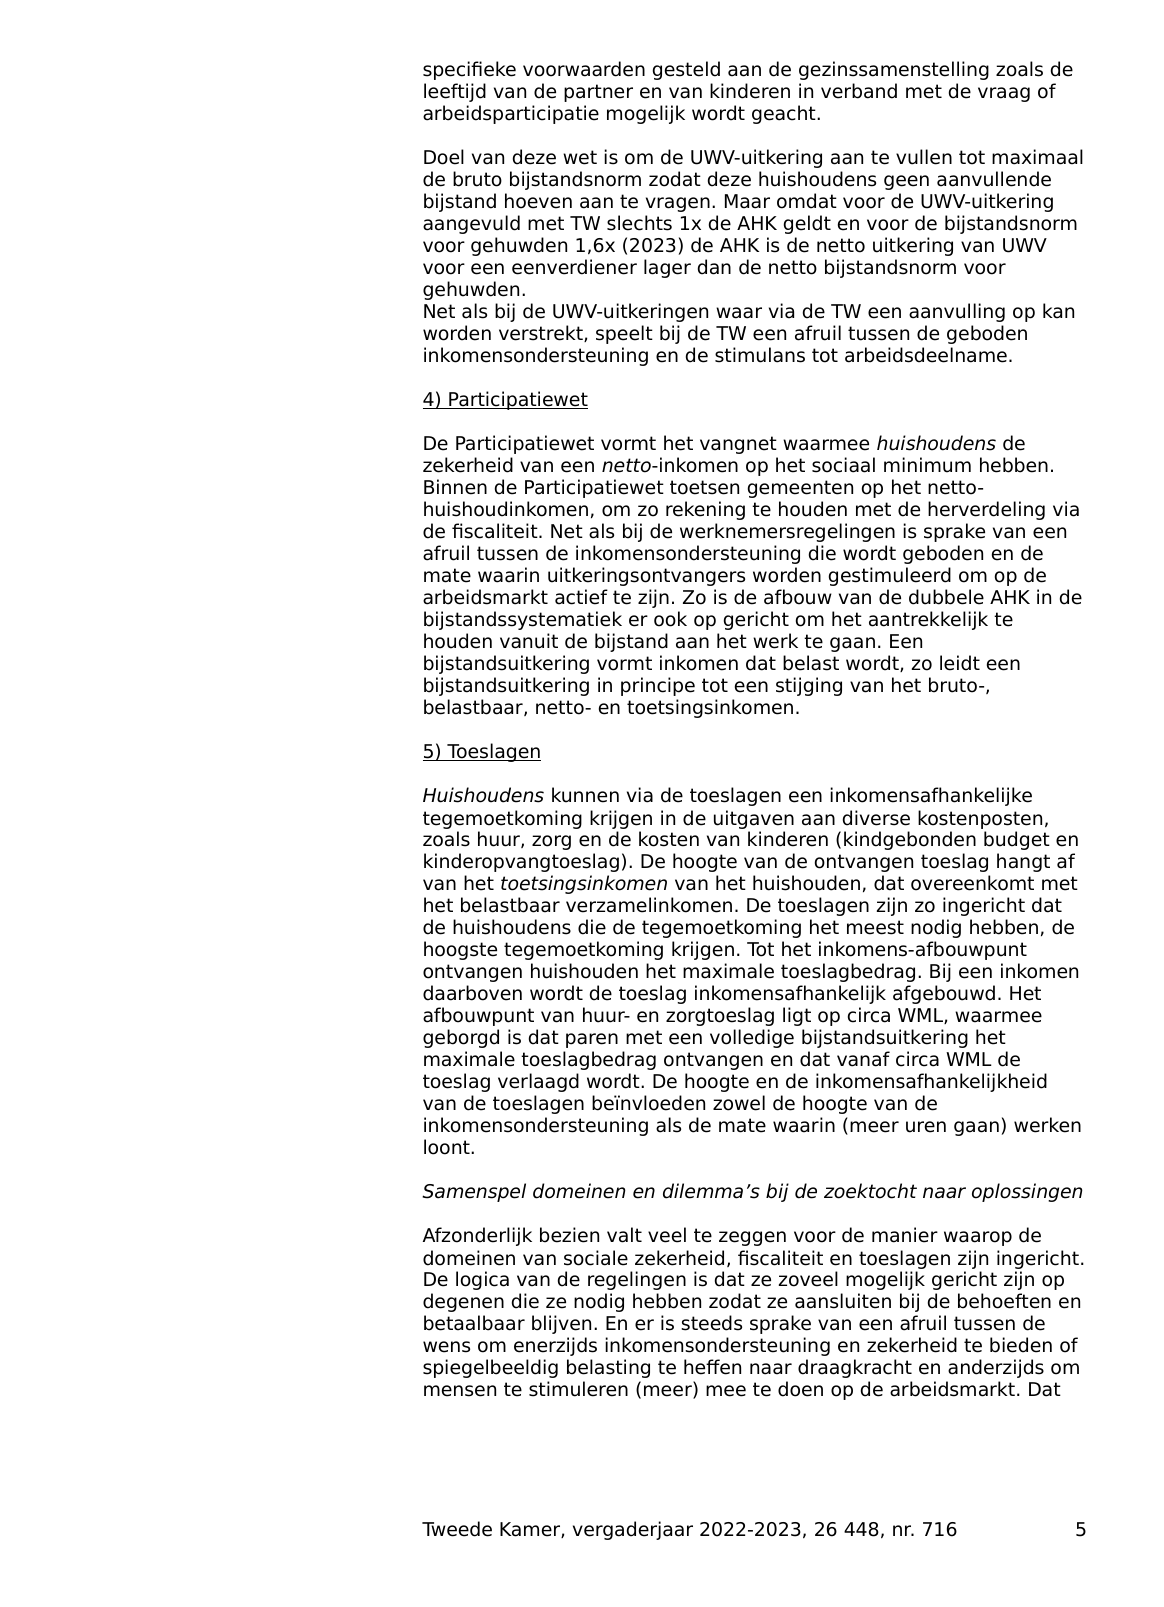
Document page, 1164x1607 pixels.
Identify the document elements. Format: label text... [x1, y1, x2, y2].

subtitle 5) Toeslagen [422, 741, 1087, 763]
text Afzonderlijk bezien valt veel te zeggen voor de manier waarop de domeinen van sociale zekerheid, fiscaliteit en toeslagen zijn ingericht. De logica van de regelingen is dat ze zoveel mogelijk gericht zijn op degenen die ze nodig hebben zodat ze aansluiten bij de behoeften en betaalbaar blijven. En er is steeds sprake van een afruil tussen de wens om enerzijds inkomensondersteuning en zekerheid te bieden of spiegelbeeldig belasting te heffen naar draagkracht en anderzijds om mensen te stimuleren (meer) mee te doen op de arbeidsmarkt. Dat [422, 1225, 1087, 1401]
subtitle Samenspel domeinen en dilemma’s bij de zoektocht naar oplossingen [422, 1181, 1087, 1203]
text Doel van deze wet is om de UWV-uitkering aan te vullen tot maximaal de bruto bijstandsnorm zodat deze huishoudens geen aanvullende bijstand hoeven aan te vragen. Maar omdat voor de UWV-uitkering aangevuld met TW slechts 1x de AHK geldt en voor de bijstandsnorm voor gehuwden 1,6x (2023) de AHK is de netto uitkering van UWV voor een eenverdiener lager dan de netto bijstandsnorm voor gehuwden. [422, 147, 1087, 301]
text specifieke voorwaarden gesteld aan de gezinssamenstelling zoals de leeftijd van de partner en van kinderen in verband met de vraag of arbeidsparticipatie mogelijk wordt geacht. [422, 59, 1087, 125]
text Net als bij de UWV-uitkeringen waar via de TW een aanvulling op kan worden verstrekt, speelt bij de TW een afruil tussen de geboden inkomensondersteuning en de stimulans tot arbeidsdeelname. [422, 301, 1087, 367]
subtitle 4) Participatiewet [422, 389, 1087, 411]
text Huishoudens kunnen via de toeslagen een inkomensafhankelijke tegemoetkoming krijgen in de uitgaven aan diverse kostenposten, zoals huur, zorg en de kosten van kinderen (kindgebonden budget en kinderopvangtoeslag). De hoogte van de ontvangen toeslag hangt af van het toetsingsinkomen van het huishouden, dat overeenkomt met het belastbaar verzamelinkomen. De toeslagen zijn zo ingericht dat de huishoudens die de tegemoetkoming het meest nodig hebben, de hoogste tegemoetkoming krijgen. Tot het inkomens-afbouwpunt ontvangen huishouden het maximale toeslagbedrag. Bij een inkomen daarboven wordt de toeslag inkomensafhankelijk afgebouwd. Het afbouwpunt van huur- en zorgtoeslag ligt op circa WML, waarmee geborgd is dat paren met een volledige bijstandsuitkering het maximale toeslagbedrag ontvangen en dat vanaf circa WML de toeslag verlaagd wordt. De hoogte en de inkomensafhankelijkheid van de toeslagen beïnvloeden zowel de hoogte van de inkomensondersteuning als de mate waarin (meer uren gaan) werken loont. [422, 785, 1087, 1159]
text De Participatiewet vormt het vangnet waarmee huishoudens de zekerheid van een netto-inkomen op het sociaal minimum hebben. Binnen de Participatiewet toetsen gemeenten op het netto-huishoudinkomen, om zo rekening te houden met de herverdeling via de fiscaliteit. Net als bij de werknemersregelingen is sprake van een afruil tussen de inkomensondersteuning die wordt geboden en de mate waarin uitkeringsontvangers worden gestimuleerd om op de arbeidsmarkt actief te zijn. Zo is de afbouw van de dubbele AHK in de bijstandssystematiek er ook op gericht om het aantrekkelijk te houden vanuit de bijstand aan het werk te gaan. Een bijstandsuitkering vormt inkomen dat belast wordt, zo leidt een bijstandsuitkering in principe tot een stijging van het bruto-, belastbaar, netto- en toetsingsinkomen. [422, 433, 1087, 719]
